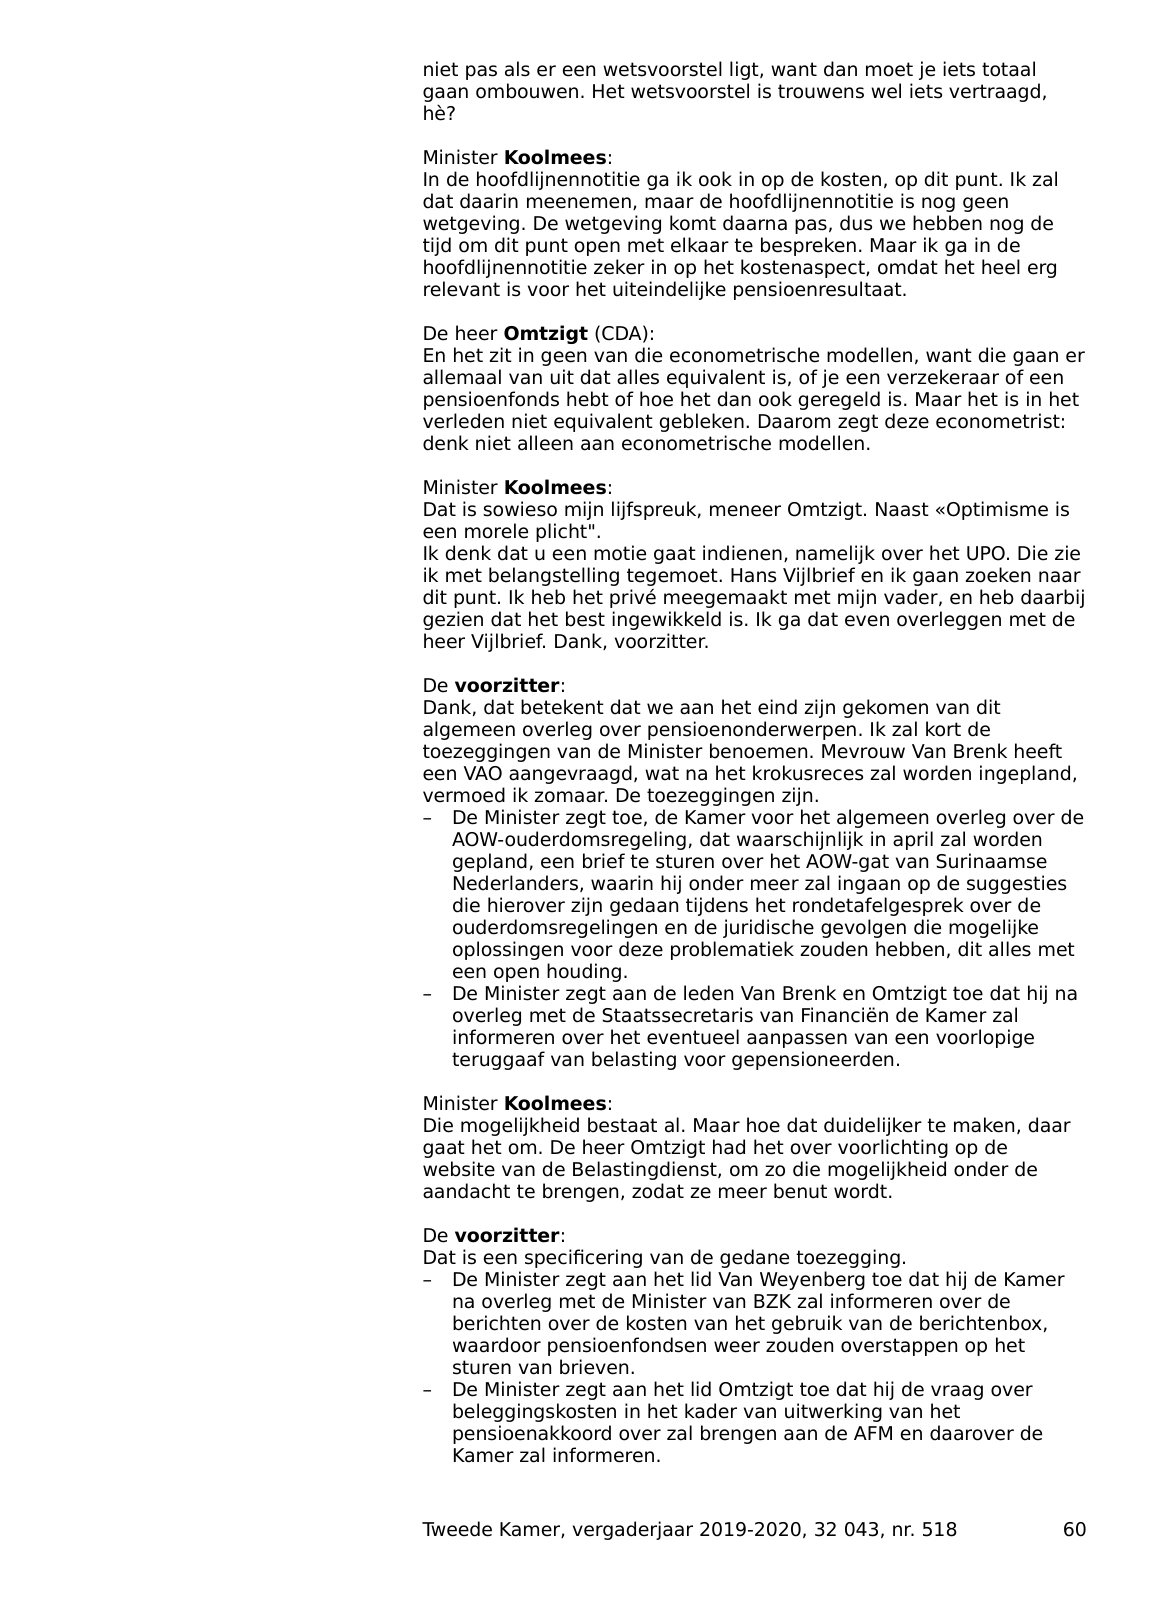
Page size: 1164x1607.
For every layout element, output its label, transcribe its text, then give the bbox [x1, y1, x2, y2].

text De voorzitter: [422, 675, 1087, 697]
text De voorzitter: [422, 1225, 1087, 1247]
text Die mogelijkheid bestaat al. Maar hoe dat duidelijker te maken, daar gaat het om. De heer Omtzigt had het over voorlichting op de website van de Belastingdienst, om zo die mogelijkheid onder de aandacht te brengen, zodat ze meer benut wordt. [422, 1115, 1087, 1203]
text En het zit in geen van die econometrische modellen, want die gaan er allemaal van uit dat alles equivalent is, of je een verzekeraar of een pensioenfonds hebt of hoe het dan ook geregeld is. Maar het is in het verleden niet equivalent gebleken. Daarom zegt deze econometrist: denk niet alleen aan econometrische modellen. [422, 345, 1087, 455]
text – De Minister zegt toe, de Kamer voor het algemeen overleg over de AOW-ouderdomsregeling, dat waarschijnlijk in april zal worden gepland, een brief te sturen over het AOW-gat van Surinaamse Nederlanders, waarin hij onder meer zal ingaan op de suggesties die hierover zijn gedaan tijdens het rondetafelgesprek over de ouderdomsregelingen en de juridische gevolgen die mogelijke oplossingen voor deze problematiek zouden hebben, dit alles met een open houding. [422, 807, 1087, 983]
text – De Minister zegt aan het lid Omtzigt toe dat hij de vraag over beleggingskosten in het kader van uitwerking van het pensioenakkoord over zal brengen aan de AFM en daarover de Kamer zal informeren. [422, 1379, 1087, 1467]
text Minister Koolmees: [422, 147, 1087, 169]
text niet pas als er een wetsvoorstel ligt, want dan moet je iets totaal gaan ombouwen. Het wetsvoorstel is trouwens wel iets vertraagd, hè? [422, 59, 1087, 125]
text Minister Koolmees: [422, 1093, 1087, 1115]
text Dank, dat betekent dat we aan het eind zijn gekomen van dit algemeen overleg over pensioenonderwerpen. Ik zal kort de toezeggingen van de Minister benoemen. Mevrouw Van Brenk heeft een VAO aangevraagd, wat na het krokusreces zal worden ingepland, vermoed ik zomaar. De toezeggingen zijn. [422, 697, 1087, 807]
text Ik denk dat u een motie gaat indienen, namelijk over het UPO. Die zie ik met belangstelling tegemoet. Hans Vijlbrief en ik gaan zoeken naar dit punt. Ik heb het privé meegemaakt met mijn vader, en heb daarbij gezien dat het best ingewikkeld is. Ik ga dat even overleggen met de heer Vijlbrief. Dank, voorzitter. [422, 543, 1087, 653]
text In de hoofdlijnennotitie ga ik ook in op de kosten, op dit punt. Ik zal dat daarin meenemen, maar de hoofdlijnennotitie is nog geen wetgeving. De wetgeving komt daarna pas, dus we hebben nog de tijd om dit punt open met elkaar te bespreken. Maar ik ga in de hoofdlijnennotitie zeker in op het kostenaspect, omdat het heel erg relevant is voor het uiteindelijke pensioenresultaat. [422, 169, 1087, 301]
text Dat is een specificering van de gedane toezegging. [422, 1247, 1087, 1269]
text De heer Omtzigt (CDA): [422, 323, 1087, 345]
text Dat is sowieso mijn lijfspreuk, meneer Omtzigt. Naast «Optimisme is een morele plicht". [422, 499, 1087, 543]
text – De Minister zegt aan het lid Van Weyenberg toe dat hij de Kamer na overleg met de Minister van BZK zal informeren over de berichten over de kosten van het gebruik van de berichtenbox, waardoor pensioenfondsen weer zouden overstappen op het sturen van brieven. [422, 1269, 1087, 1379]
text Minister Koolmees: [422, 477, 1087, 499]
text – De Minister zegt aan de leden Van Brenk en Omtzigt toe dat hij na overleg met de Staatssecretaris van Financiën de Kamer zal informeren over het eventueel aanpassen van een voorlopige teruggaaf van belasting voor gepensioneerden. [422, 983, 1087, 1071]
